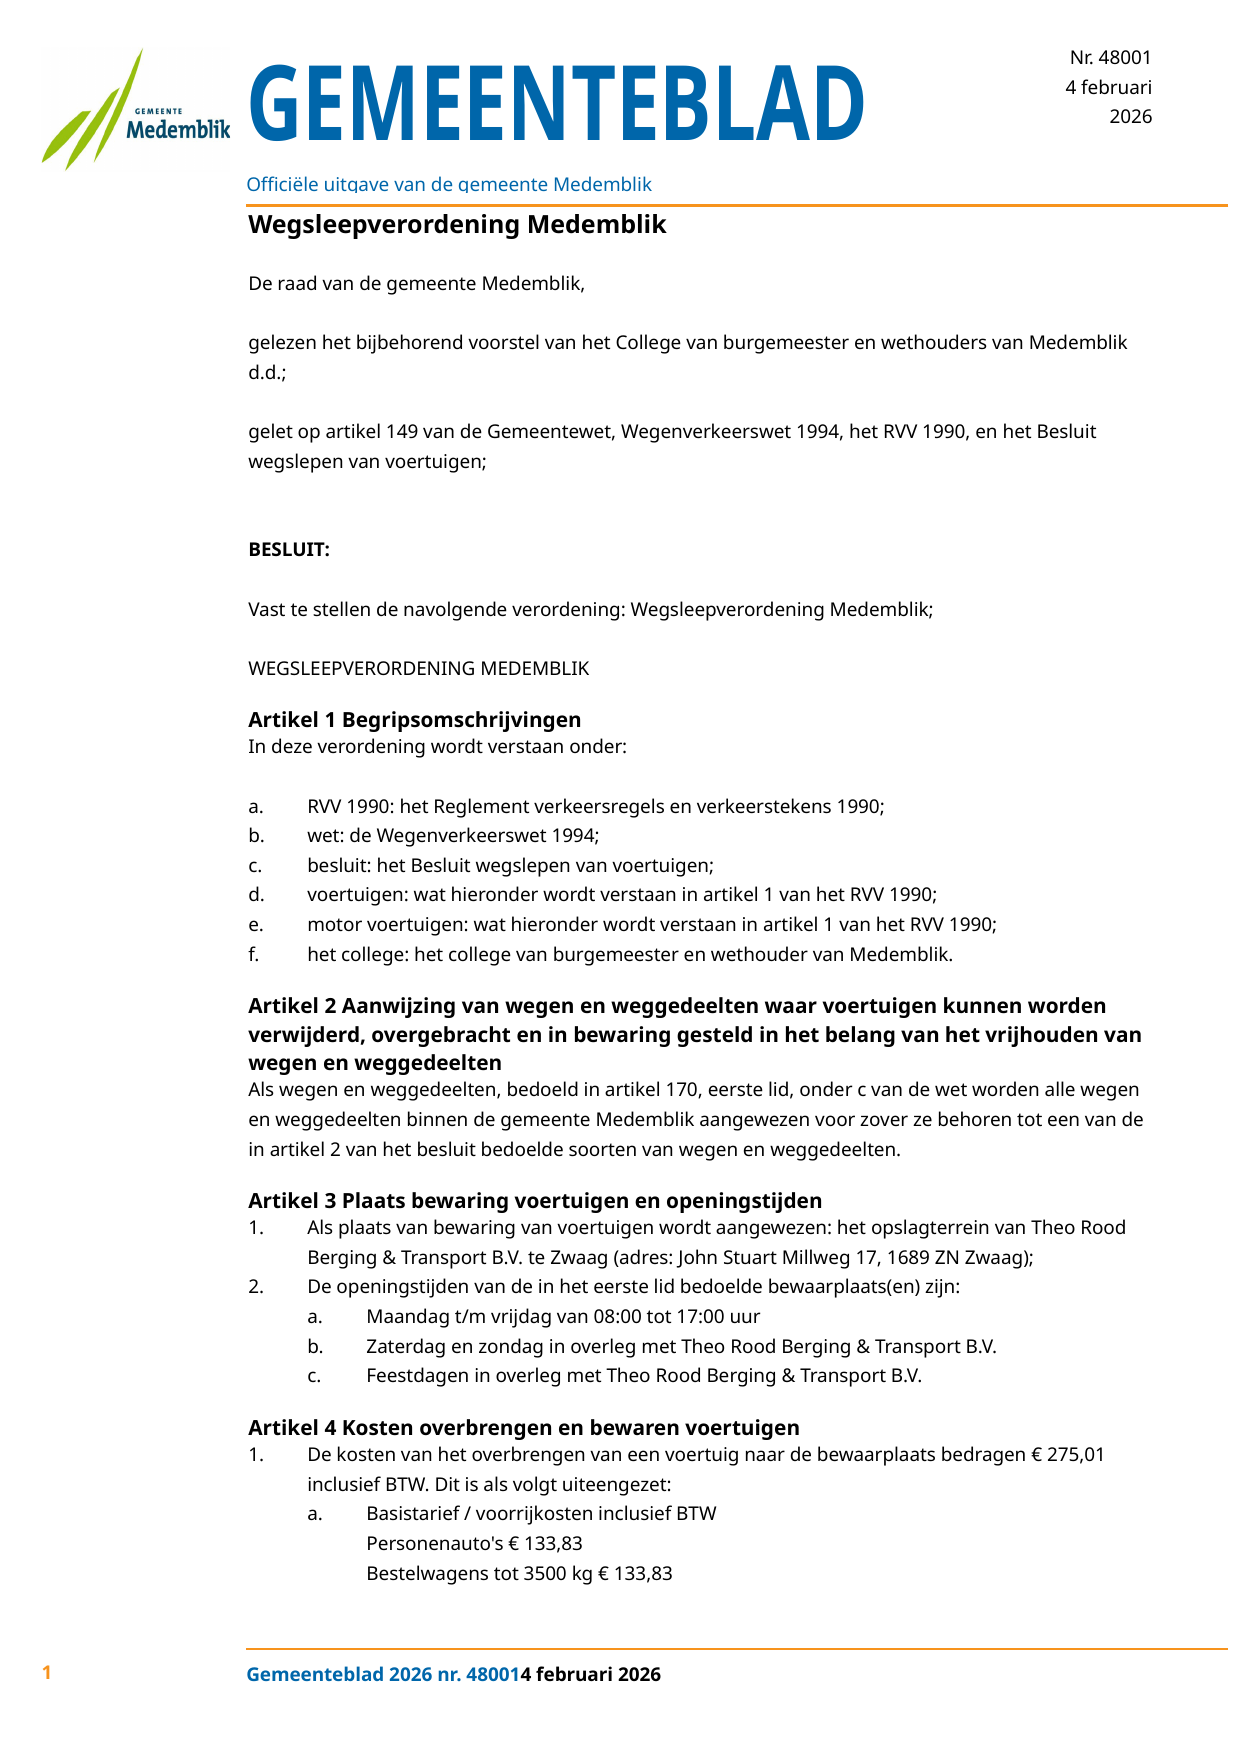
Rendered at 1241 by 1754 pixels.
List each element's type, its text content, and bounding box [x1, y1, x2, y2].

text WEGSLEEPVERORDENING MEDEMBLIK [248, 655, 1152, 681]
text Vast te stellen de navolgende verordening: Wegsleepverordening Medemblik; [248, 596, 1152, 621]
text gelet op artikel 149 van de Gemeentewet, Wegenverkeerswet 1994, het RVV 1990, en het Besluit wegslepen van voertuigen; [248, 418, 1152, 473]
list voertuigen: wat hieronder wordt verstaan in artikel 1 van het RVV 1990; [248, 882, 1152, 907]
text Artikel 3 Plaats bewaring voertuigen en openingstijden [248, 1186, 1152, 1214]
text Artikel 1 Begripsomschrijvingen [248, 705, 1152, 734]
list Basistarief / voorrijkosten inclusief BTW [307, 1501, 1152, 1526]
list Feestdagen in overleg met Theo Rood Berging & Transport B.V. [307, 1362, 1152, 1388]
list De kosten van het overbrengen van een voertuig naar de bewaarplaats bedragen € 275,01 inclusief BTW. Dit is als volgt uiteengezet: [248, 1441, 1152, 1497]
list Bestelwagens tot 3500 kg € 133,83 [307, 1560, 1152, 1585]
list Personenauto's € 133,83 [307, 1530, 1152, 1556]
text De raad van de gemeente Medemblik, [248, 270, 1152, 296]
list wet: de Wegenverkeerswet 1994; [248, 822, 1152, 848]
text Als wegen en weggedeelten, bedoeld in artikel 170, eerste lid, onder c van de wet worden alle wegen en weggedeelten binnen de gemeente Medemblik aangewezen voor zover ze behoren tot een van de in artikel 2 van het besluit bedoelde soorten van wegen en weggedeelten. [248, 1077, 1152, 1161]
text In deze verordening wordt verstaan onder: [248, 734, 1152, 759]
text gelezen het bijbehorend voorstel van het College van burgemeester en wethouders van Medemblik d.d.; [248, 329, 1152, 385]
list besluit: het Besluit wegslepen van voertuigen; [248, 852, 1152, 878]
list RVV 1990: het Reglement verkeersregels en verkeerstekens 1990; [248, 793, 1152, 819]
text Artikel 2 Aanwijzing van wegen en weggedeelten waar voertuigen kunnen worden verwijderd, overgebracht en in bewaring gesteld in het belang van het vrijhouden van wegen en weggedeelten [248, 991, 1152, 1077]
text Artikel 4 Kosten overbrengen en bewaren voertuigen [248, 1413, 1152, 1441]
list De openingstijden van de in het eerste lid bedoelde bewaarplaats(en) zijn: [248, 1274, 1152, 1299]
text Wegsleepverordening Medemblik [248, 207, 1152, 241]
list motor voertuigen: wat hieronder wordt verstaan in artikel 1 van het RVV 1990; [248, 911, 1152, 937]
list Zaterdag en zondag in overleg met Theo Rood Berging & Transport B.V. [307, 1333, 1152, 1359]
list het college: het college van burgemeester en wethouder van Medemblik. [248, 941, 1152, 967]
text BESLUIT: [248, 537, 1152, 562]
list Maandag t/m vrijdag van 08:00 tot 17:00 uur [307, 1303, 1152, 1329]
picture [41, 47, 231, 172]
list Als plaats van bewaring van voertuigen wordt aangewezen: het opslagterrein van Theo Rood Berging & Transport B.V. te Zwaag (adres: John Stuart Millweg 17, 1689 ZN Zwaag); [248, 1214, 1152, 1270]
